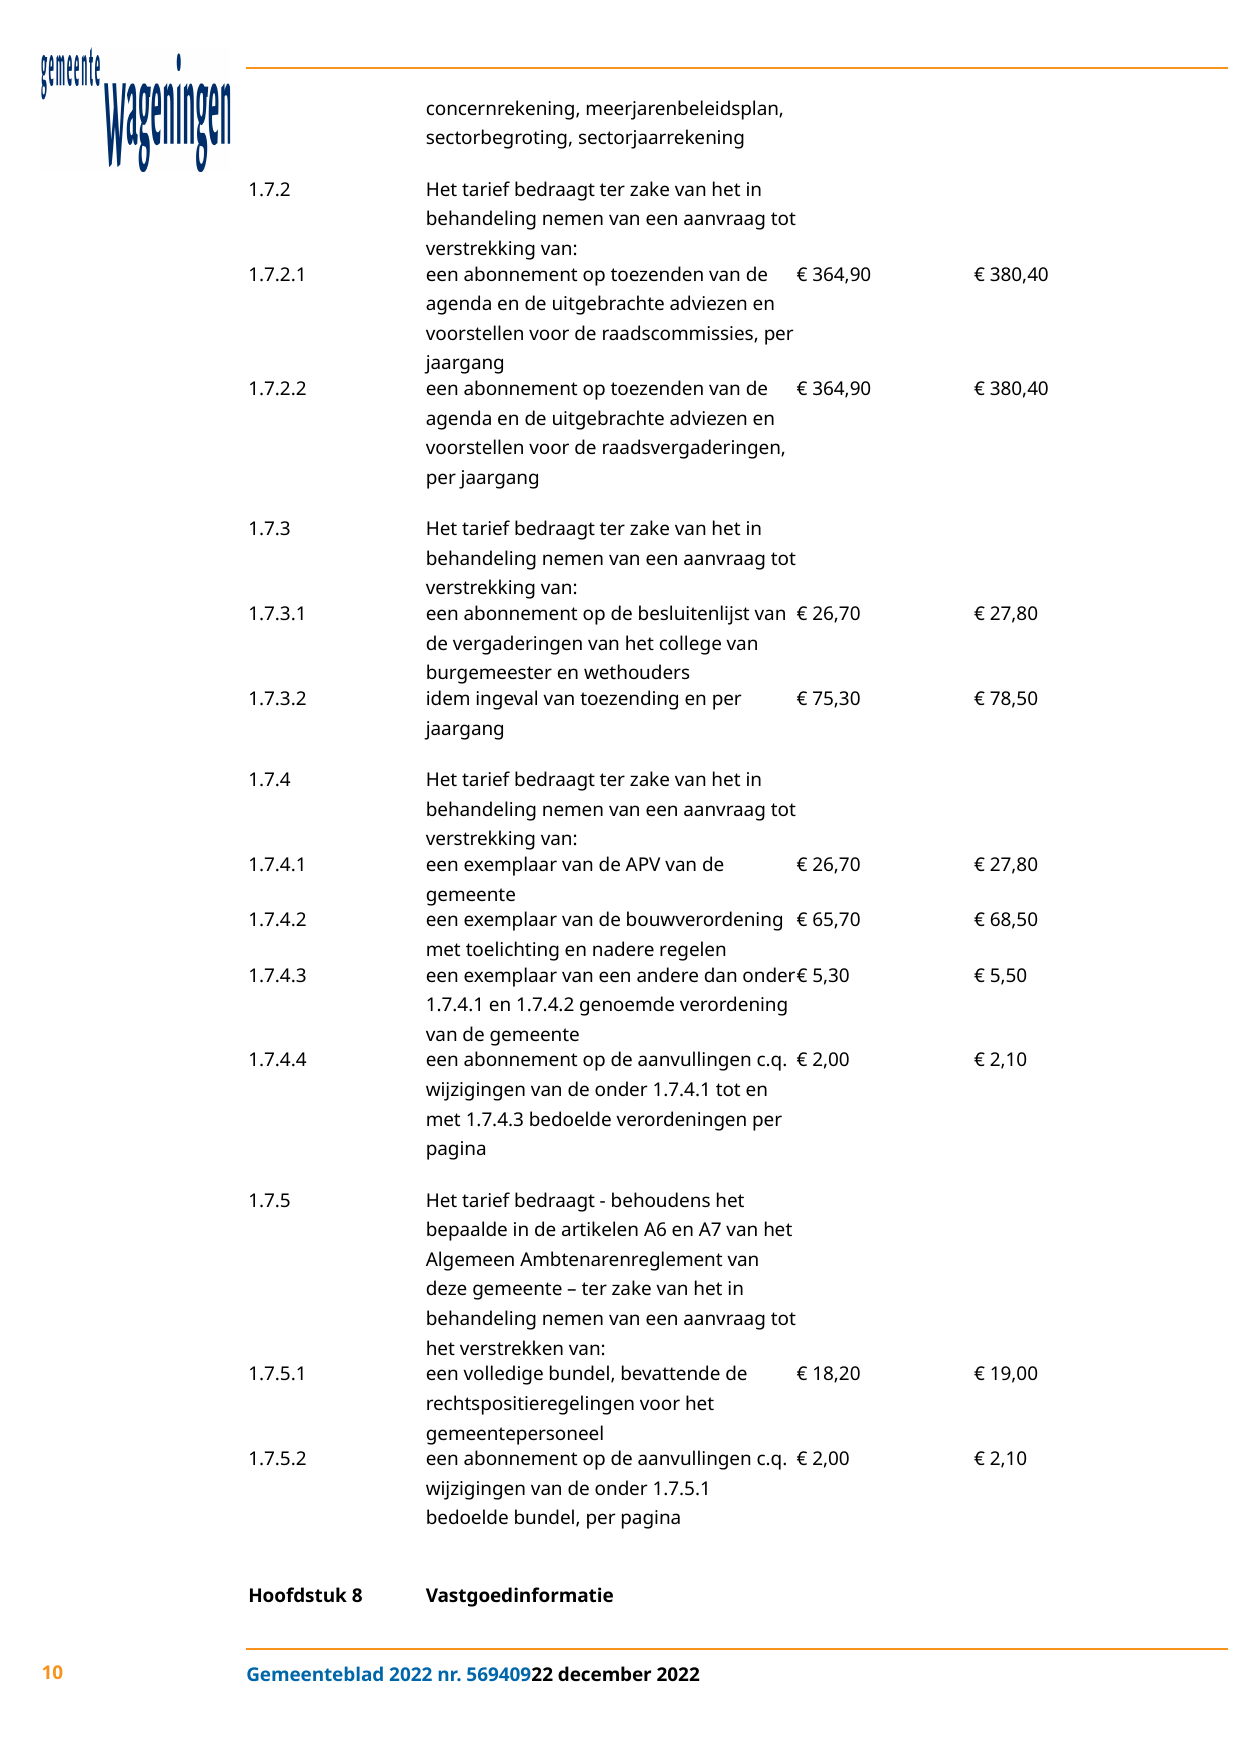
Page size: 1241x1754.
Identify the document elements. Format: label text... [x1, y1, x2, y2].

table_cell [248, 95, 426, 150]
table_cell concernrekening, meerjarenbeleidsplan, sectorbegroting, sectorjaarrekening [426, 95, 796, 150]
table_cell € 27,80 [974, 851, 1152, 906]
table_cell [248, 150, 426, 176]
table_cell Het tarief bedraagt - behoudens het bepaalde in de artikelen A6 en A7 van het Algemeen Ambtenarenreglement van deze gemeente – ter zake van het in behandeling nemen van een aanvraag tot het verstrekken van: [426, 1187, 796, 1361]
table_cell [426, 1556, 796, 1582]
table_cell [796, 176, 974, 261]
table_cell € 2,10 [974, 1047, 1152, 1161]
picture [41, 47, 231, 172]
table_cell 1.7.3 [248, 515, 426, 600]
table_cell een abonnement op de aanvullingen c.q. wijzigingen van de onder 1.7.4.1 tot en met 1.7.4.3 bedoelde verordeningen per pagina [426, 1047, 796, 1161]
table_cell [974, 490, 1152, 515]
table_cell 1.7.2.2 [248, 375, 426, 490]
table_cell een abonnement op de aanvullingen c.q. wijzigingen van de onder 1.7.5.1 bedoelde bundel, per pagina [426, 1445, 796, 1530]
table_cell € 5,30 [796, 962, 974, 1047]
table_cell [796, 741, 974, 766]
table_cell een abonnement op de besluitenlijst van de vergaderingen van het college van burgemeester en wethouders [426, 600, 796, 685]
table_cell [796, 1556, 974, 1582]
table_cell [796, 1187, 974, 1361]
table_cell een abonnement op toezenden van de agenda en de uitgebrachte adviezen en voorstellen voor de raadsvergaderingen, per jaargang [426, 375, 796, 490]
table_cell [974, 741, 1152, 766]
table_cell € 26,70 [796, 851, 974, 906]
table_cell Het tarief bedraagt ter zake van het in behandeling nemen van een aanvraag tot verstrekking van: [426, 515, 796, 600]
table_cell Vastgoedinformatie [426, 1582, 796, 1607]
table_cell € 68,50 [974, 906, 1152, 962]
table_cell [974, 95, 1152, 150]
table_cell [426, 150, 796, 176]
table_cell [974, 766, 1152, 851]
table_cell een exemplaar van de APV van de gemeente [426, 851, 796, 906]
table_cell [426, 1530, 796, 1556]
table_cell [796, 1530, 974, 1556]
table_cell € 75,30 [796, 685, 974, 741]
table_cell € 26,70 [796, 600, 974, 685]
table_cell [974, 515, 1152, 600]
table_cell [426, 1161, 796, 1187]
table_cell Het tarief bedraagt ter zake van het in behandeling nemen van een aanvraag tot verstrekking van: [426, 766, 796, 851]
table_cell [796, 766, 974, 851]
table_cell € 2,00 [796, 1445, 974, 1530]
table_cell [248, 490, 426, 515]
table_cell € 364,90 [796, 375, 974, 490]
table_cell 1.7.2 [248, 176, 426, 261]
table_cell € 5,50 [974, 962, 1152, 1047]
table_cell € 2,00 [796, 1047, 974, 1161]
table_cell [248, 1161, 426, 1187]
table_cell [796, 150, 974, 176]
table_cell [974, 176, 1152, 261]
table_cell 1.7.5.1 [248, 1361, 426, 1445]
table_cell Het tarief bedraagt ter zake van het in behandeling nemen van een aanvraag tot verstrekking van: [426, 176, 796, 261]
table_cell € 65,70 [796, 906, 974, 962]
table_cell [248, 1530, 426, 1556]
table_cell 1.7.4.3 [248, 962, 426, 1047]
table_cell Hoofdstuk 8 [248, 1582, 426, 1607]
table_cell 1.7.3.2 [248, 685, 426, 741]
table_cell € 18,20 [796, 1361, 974, 1445]
table_cell [248, 1556, 426, 1582]
table_cell [796, 490, 974, 515]
table_cell een exemplaar van de bouwverordening met toelichting en nadere regelen [426, 906, 796, 962]
table_cell [796, 1582, 974, 1607]
table_cell een exemplaar van een andere dan onder 1.7.4.1 en 1.7.4.2 genoemde verordening van de gemeente [426, 962, 796, 1047]
table_cell 1.7.2.1 [248, 261, 426, 375]
table_cell een abonnement op toezenden van de agenda en de uitgebrachte adviezen en voorstellen voor de raadscommissies, per jaargang [426, 261, 796, 375]
table_cell [426, 741, 796, 766]
table_cell [796, 1161, 974, 1187]
table_cell € 364,90 [796, 261, 974, 375]
table_cell 1.7.4.2 [248, 906, 426, 962]
table_cell 1.7.3.1 [248, 600, 426, 685]
table_cell [974, 1556, 1152, 1582]
table_cell [974, 150, 1152, 176]
table_cell [974, 1530, 1152, 1556]
table_cell [796, 95, 974, 150]
table_cell € 19,00 [974, 1361, 1152, 1445]
table_cell 1.7.5.2 [248, 1445, 426, 1530]
table_cell € 380,40 [974, 375, 1152, 490]
table_cell € 27,80 [974, 600, 1152, 685]
table_cell [974, 1582, 1152, 1607]
table_cell [248, 741, 426, 766]
table_cell 1.7.4.1 [248, 851, 426, 906]
table_cell € 78,50 [974, 685, 1152, 741]
table_cell [974, 1187, 1152, 1361]
table_cell 1.7.5 [248, 1187, 426, 1361]
table_cell 1.7.4 [248, 766, 426, 851]
table_cell een volledige bundel, bevattende de rechtspositieregelingen voor het gemeentepersoneel [426, 1361, 796, 1445]
table_cell [974, 1161, 1152, 1187]
table_cell [796, 515, 974, 600]
table_cell € 380,40 [974, 261, 1152, 375]
table_cell [426, 490, 796, 515]
table_cell 1.7.4.4 [248, 1047, 426, 1161]
table_cell idem ingeval van toezending en per jaargang [426, 685, 796, 741]
table_cell € 2,10 [974, 1445, 1152, 1530]
